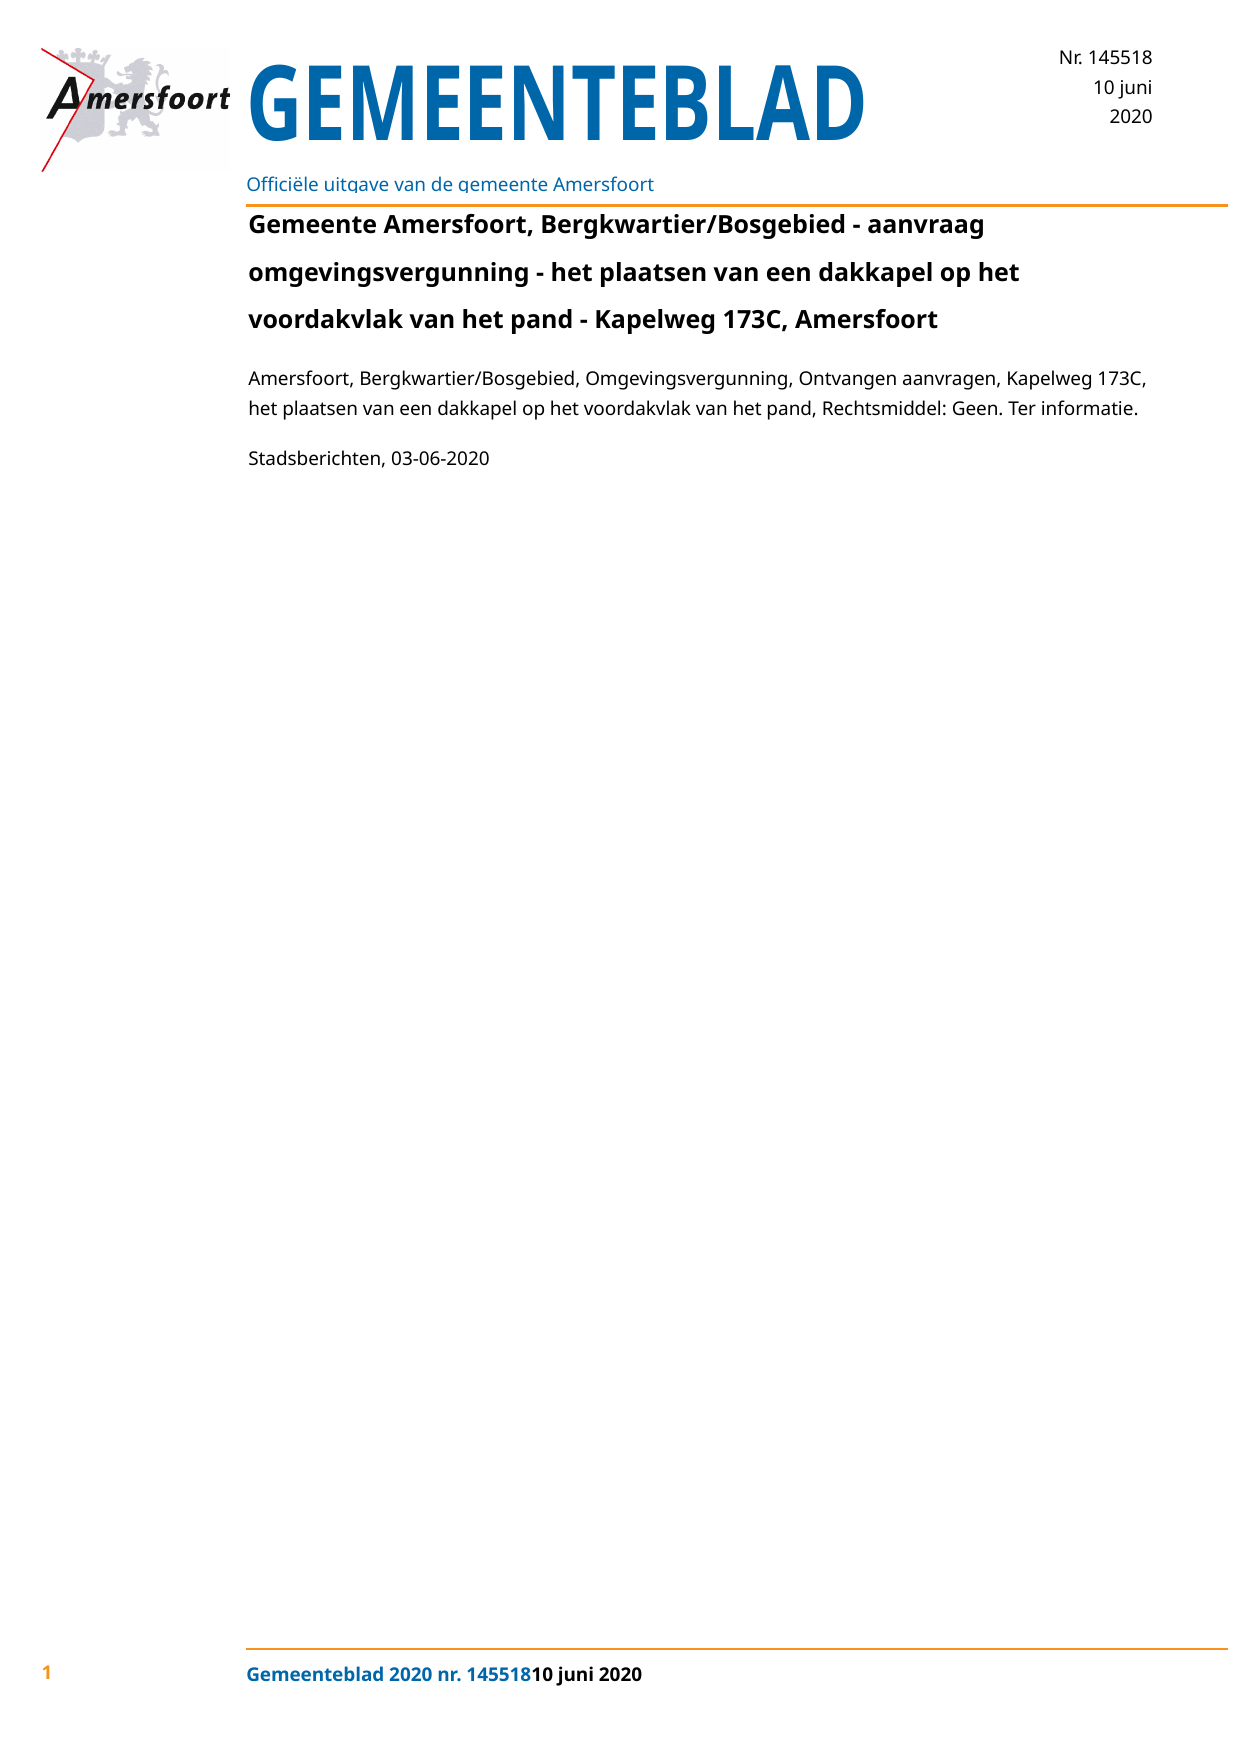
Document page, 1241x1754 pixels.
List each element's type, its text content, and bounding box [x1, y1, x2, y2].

text Gemeente Amersfoort, Bergkwartier/Bosgebied - aanvraag omgevingsvergunning - het plaatsen van een dakkapel op het voordakvlak van het pand - Kapelweg 173C, Amersfoort [248, 207, 1152, 336]
text Stadsberichten, 03-06-2020 [248, 446, 1152, 471]
text Amersfoort, Bergkwartier/Bosgebied, Omgevingsvergunning, Ontvangen aanvragen, Kapelweg 173C, het plaatsen van een dakkapel op het voordakvlak van het pand, Rechtsmiddel: Geen. Ter informatie. [248, 366, 1152, 421]
picture [41, 47, 231, 172]
